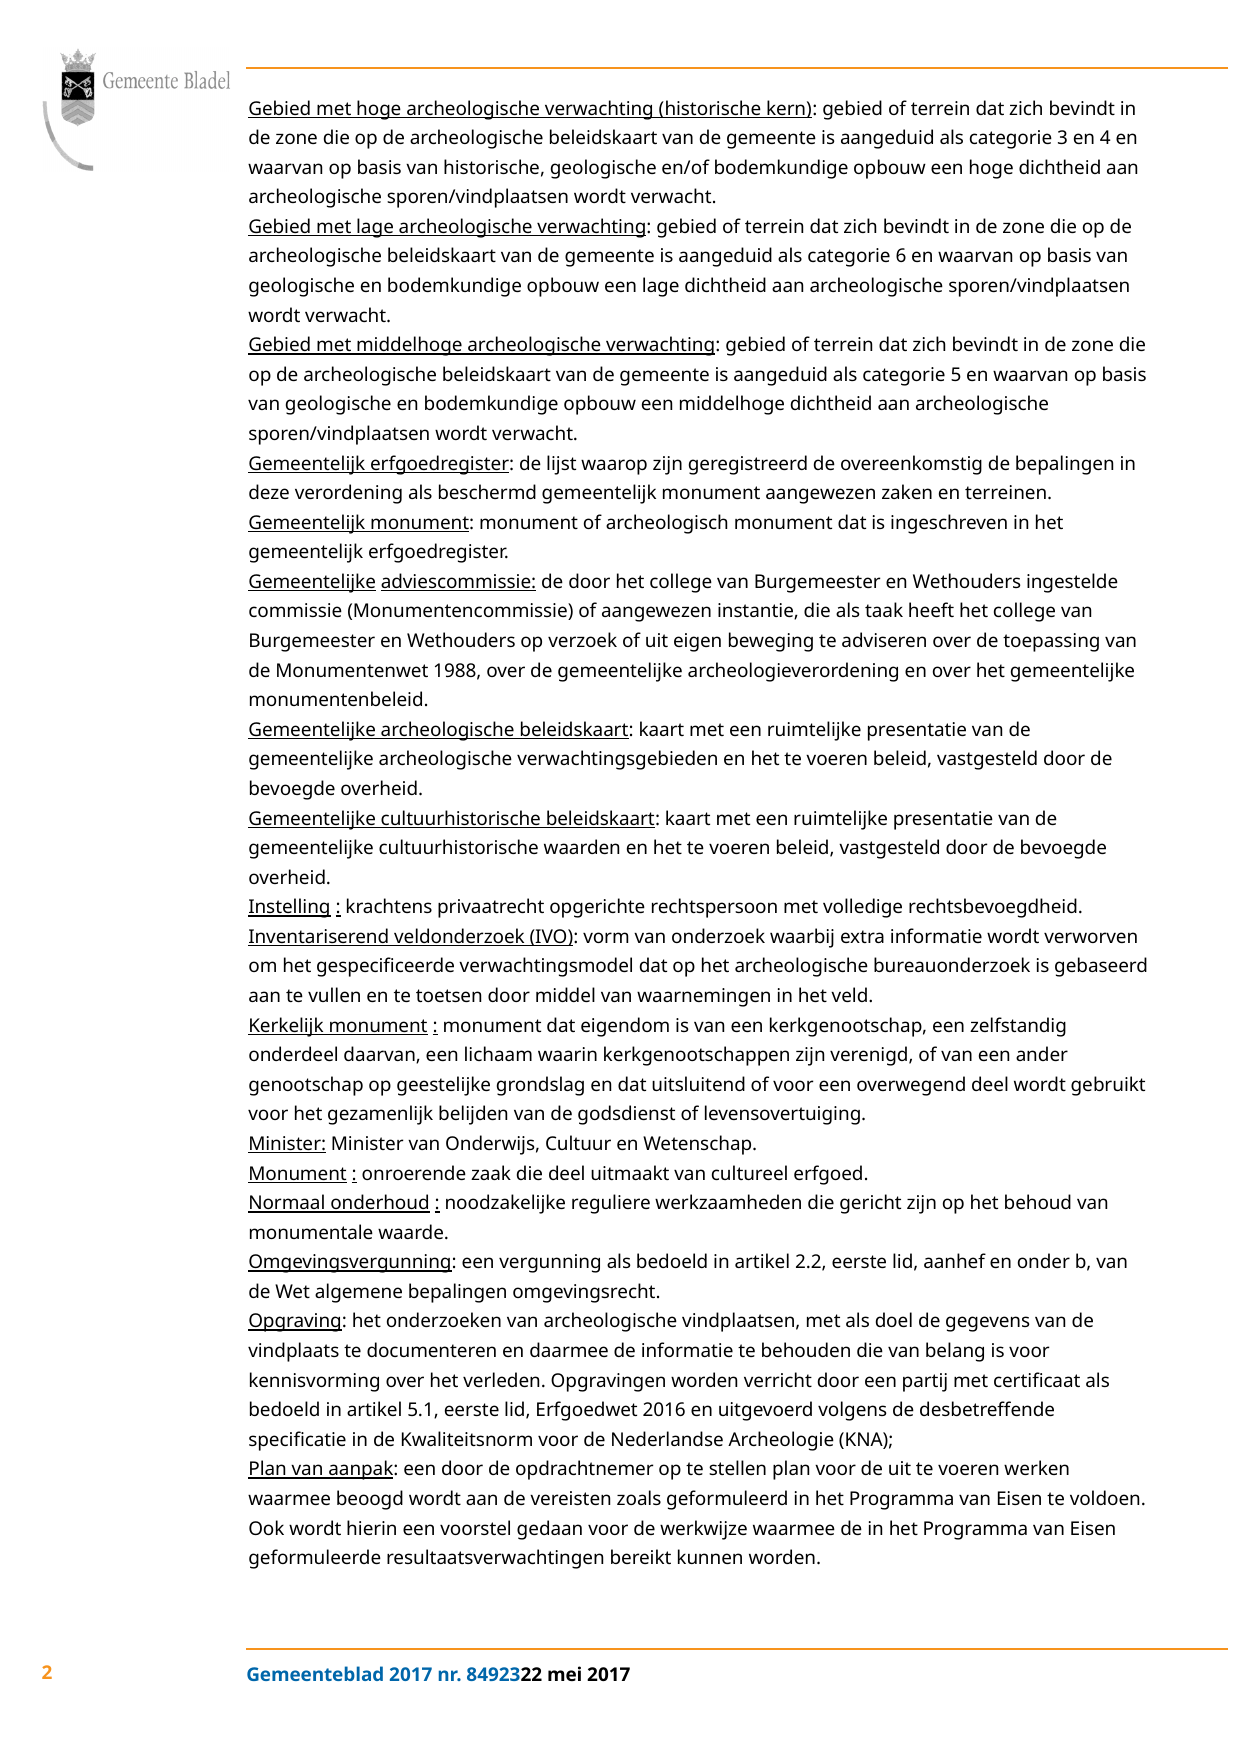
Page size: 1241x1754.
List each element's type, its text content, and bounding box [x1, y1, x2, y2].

picture [41, 47, 231, 172]
text Gebied met lage archeologische verwachting: gebied of terrein dat zich bevindt in de zone die op de archeologische beleidskaart van de gemeente is aangeduid als categorie 6 en waarvan op basis van geologische en bodemkundige opbouw een lage dichtheid aan archeologische sporen/vindplaatsen wordt verwacht. [248, 213, 1152, 328]
text Gebied met hoge archeologische verwachting (historische kern): gebied of terrein dat zich bevindt in de zone die op de archeologische beleidskaart van de gemeente is aangeduid als categorie 3 en 4 en waarvan op basis van historische, geologische en/of bodemkundige opbouw een hoge dichtheid aan archeologische sporen/vindplaatsen wordt verwacht. [248, 95, 1152, 209]
text Gebied met middelhoge archeologische verwachting: gebied of terrein dat zich bevindt in de zone die op de archeologische beleidskaart van de gemeente is aangeduid als categorie 5 en waarvan op basis van geologische en bodemkundige opbouw een middelhoge dichtheid aan archeologische sporen/vindplaatsen wordt verwacht. [248, 331, 1152, 446]
text Kerkelijk monument : monument dat eigendom is van een kerkgenootschap, een zelfstandig onderdeel daarvan, een lichaam waarin kerkgenootschappen zijn verenigd, of van een ander genootschap op geestelijke grondslag en dat uitsluitend of voor een overwegend deel wordt gebruikt voor het gezamenlijk belijden van de godsdienst of levensovertuiging. [248, 1012, 1152, 1126]
text Minister: Minister van Onderwijs, Cultuur en Wetenschap. [248, 1130, 1152, 1156]
text Monument : onroerende zaak die deel uitmaakt van cultureel erfgoed. [248, 1160, 1152, 1186]
text Plan van aanpak: een door de opdrachtnemer op te stellen plan voor de uit te voeren werken waarmee beoogd wordt aan de vereisten zoals geformuleerd in het Programma van Eisen te voldoen. Ook wordt hierin een voorstel gedaan voor de werkwijze waarmee de in het Programma van Eisen geformuleerde resultaatsverwachtingen bereikt kunnen worden. [248, 1456, 1152, 1570]
text Inventariserend veldonderzoek (IVO): vorm van onderzoek waarbij extra informatie wordt verworven om het gespecificeerde verwachtingsmodel dat op het archeologische bureauonderzoek is gebaseerd aan te vullen en te toetsen door middel van waarnemingen in het veld. [248, 923, 1152, 1008]
text Instelling : krachtens privaatrecht opgerichte rechtspersoon met volledige rechtsbevoegdheid. [248, 893, 1152, 919]
text Gemeentelijke cultuurhistorische beleidskaart: kaart met een ruimtelijke presentatie van de gemeentelijke cultuurhistorische waarden en het te voeren beleid, vastgesteld door de bevoegde overheid. [248, 805, 1152, 890]
text Gemeentelijk erfgoedregister: de lijst waarop zijn geregistreerd de overeenkomstig de bepalingen in deze verordening als beschermd gemeentelijk monument aangewezen zaken en terreinen. [248, 450, 1152, 505]
text Normaal onderhoud : noodzakelijke reguliere werkzaamheden die gericht zijn op het behoud van monumentale waarde. [248, 1189, 1152, 1245]
text Opgraving: het onderzoeken van archeologische vindplaatsen, met als doel de gegevens van de vindplaats te documenteren en daarmee de informatie te behouden die van belang is voor kennisvorming over het verleden. Opgravingen worden verricht door een partij met certificaat als bedoeld in artikel 5.1, eerste lid, Erfgoedwet 2016 en uitgevoerd volgens de desbetreffende specificatie in de Kwaliteitsnorm voor de Nederlandse Archeologie (KNA); [248, 1308, 1152, 1452]
text Gemeentelijk monument: monument of archeologisch monument dat is ingeschreven in het gemeentelijk erfgoedregister. [248, 509, 1152, 564]
text Gemeentelijke archeologische beleidskaart: kaart met een ruimtelijke presentatie van de gemeentelijke archeologische verwachtingsgebieden en het te voeren beleid, vastgesteld door de bevoegde overheid. [248, 716, 1152, 801]
text Omgevingsvergunning: een vergunning als bedoeld in artikel 2.2, eerste lid, aanhef en onder b, van de Wet algemene bepalingen omgevingsrecht. [248, 1248, 1152, 1304]
text Gemeentelijke adviescommissie: de door het college van Burgemeester en Wethouders ingestelde commissie (Monumentencommissie) of aangewezen instantie, die als taak heeft het college van Burgemeester en Wethouders op verzoek of uit eigen beweging te adviseren over de toepassing van de Monumentenwet 1988, over de gemeentelijke archeologieverordening en over het gemeentelijke monumentenbeleid. [248, 568, 1152, 712]
